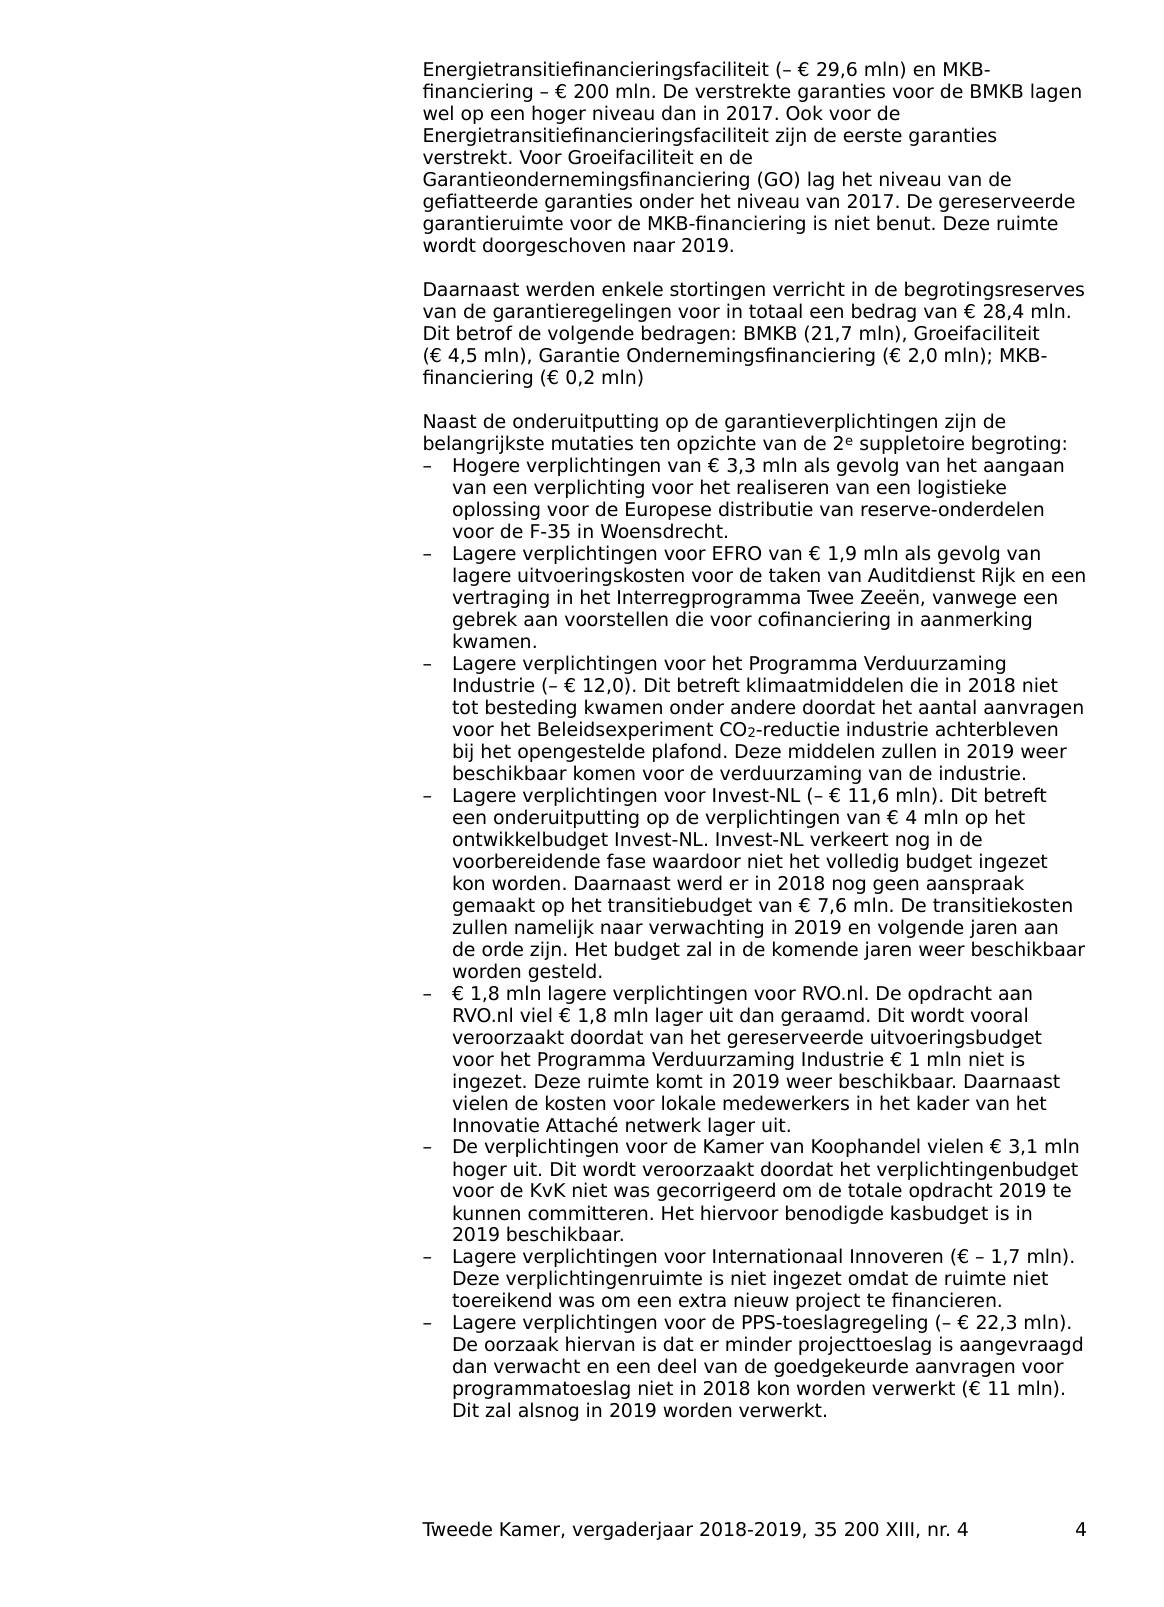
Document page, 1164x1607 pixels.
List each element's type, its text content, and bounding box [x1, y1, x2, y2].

text Daarnaast werden enkele stortingen verricht in de begrotingsreserves van de garantieregelingen voor in totaal een bedrag van € 28,4 mln. Dit betrof de volgende bedragen: BMKB (21,7 mln), Groeifaciliteit (€ 4,5 mln), Garantie Ondernemingsfinanciering (€ 2,0 mln); MKB-financiering (€ 0,2 mln) [422, 279, 1087, 389]
text – De verplichtingen voor de Kamer van Koophandel vielen € 3,1 mln hoger uit. Dit wordt veroorzaakt doordat het verplichtingenbudget voor de KvK niet was gecorrigeerd om de totale opdracht 2019 te kunnen committeren. Het hiervoor benodigde kasbudget is in 2019 beschikbaar. [422, 1136, 1087, 1246]
text – Lagere verplichtingen voor Internationaal Innoveren (€ – 1,7 mln). Deze verplichtingenruimte is niet ingezet omdat de ruimte niet toereikend was om een extra nieuw project te financieren. [422, 1246, 1087, 1312]
text – Lagere verplichtingen voor het Programma Verduurzaming Industrie (– € 12,0). Dit betreft klimaatmiddelen die in 2018 niet tot besteding kwamen onder andere doordat het aantal aanvragen voor het Beleidsexperiment CO2-reductie industrie achterbleven bij het opengestelde plafond. Deze middelen zullen in 2019 weer beschikbaar komen voor de verduurzaming van de industrie. [422, 653, 1087, 785]
text – Lagere verplichtingen voor EFRO van € 1,9 mln als gevolg van lagere uitvoeringskosten voor de taken van Auditdienst Rijk en een vertraging in het Interregprogramma Twee Zeeën, vanwege een gebrek aan voorstellen die voor cofinanciering in aanmerking kwamen. [422, 543, 1087, 653]
text – Hogere verplichtingen van € 3,3 mln als gevolg van het aangaan van een verplichting voor het realiseren van een logistieke oplossing voor de Europese distributie van reserve-onderdelen voor de F-35 in Woensdrecht. [422, 455, 1087, 543]
text Naast de onderuitputting op de garantieverplichtingen zijn de belangrijkste mutaties ten opzichte van de 2e suppletoire begroting: [422, 411, 1087, 455]
text – Lagere verplichtingen voor de PPS-toeslagregeling (– € 22,3 mln). De oorzaak hiervan is dat er minder projecttoeslag is aangevraagd dan verwacht en een deel van de goedgekeurde aanvragen voor programmatoeslag niet in 2018 kon worden verwerkt (€ 11 mln). Dit zal alsnog in 2019 worden verwerkt. [422, 1312, 1087, 1422]
text – Lagere verplichtingen voor Invest-NL (– € 11,6 mln). Dit betreft een onderuitputting op de verplichtingen van € 4 mln op het ontwikkelbudget Invest-NL. Invest-NL verkeert nog in de voorbereidende fase waardoor niet het volledig budget ingezet kon worden. Daarnaast werd er in 2018 nog geen aanspraak gemaakt op het transitiebudget van € 7,6 mln. De transitiekosten zullen namelijk naar verwachting in 2019 en volgende jaren aan de orde zijn. Het budget zal in de komende jaren weer beschikbaar worden gesteld. [422, 785, 1087, 983]
text Energietransitiefinancieringsfaciliteit (– € 29,6 mln) en MKB-financiering – € 200 mln. De verstrekte garanties voor de BMKB lagen wel op een hoger niveau dan in 2017. Ook voor de Energietransitiefinancieringsfaciliteit zijn de eerste garanties verstrekt. Voor Groeifaciliteit en de Garantieondernemingsfinanciering (GO) lag het niveau van de gefiatteerde garanties onder het niveau van 2017. De gereserveerde garantieruimte voor de MKB-financiering is niet benut. Deze ruimte wordt doorgeschoven naar 2019. [422, 59, 1087, 257]
text – € 1,8 mln lagere verplichtingen voor RVO.nl. De opdracht aan RVO.nl viel € 1,8 mln lager uit dan geraamd. Dit wordt vooral veroorzaakt doordat van het gereserveerde uitvoeringsbudget voor het Programma Verduurzaming Industrie € 1 mln niet is ingezet. Deze ruimte komt in 2019 weer beschikbaar. Daarnaast vielen de kosten voor lokale medewerkers in het kader van het Innovatie Attaché netwerk lager uit. [422, 983, 1087, 1136]
